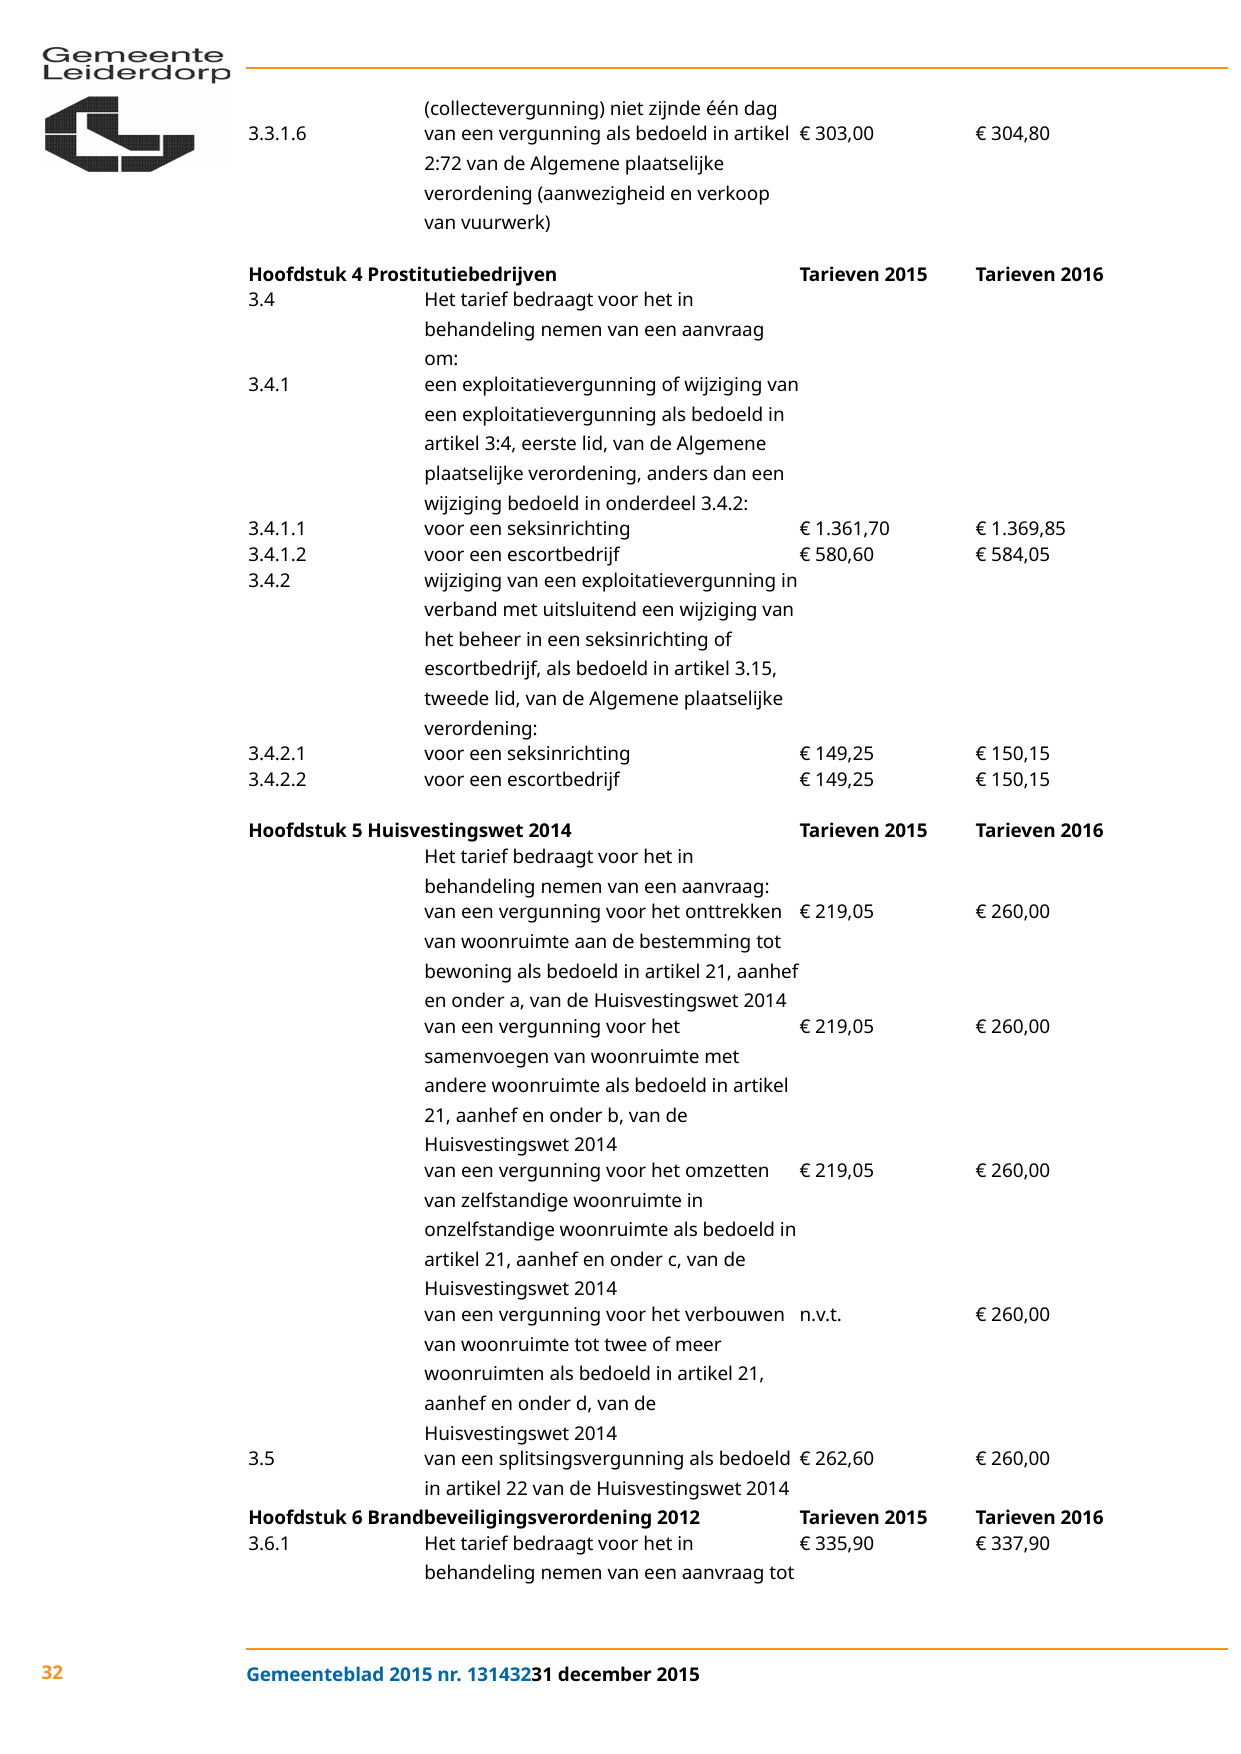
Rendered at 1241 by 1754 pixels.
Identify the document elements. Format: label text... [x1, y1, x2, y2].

table_cell 3.4 [248, 286, 424, 371]
table_cell [975, 95, 1152, 121]
table_cell van een vergunning voor het onttrekken van woonruimte aan de bestemming tot bewoning als bedoeld in artikel 21, aanhef en onder a, van de Huisvestingswet 2014 [424, 899, 799, 1013]
table_cell € 304,80 [975, 121, 1152, 235]
table_cell € 150,15 [975, 766, 1152, 792]
table_cell 3.4.2 [248, 567, 424, 741]
table_cell € 337,90 [975, 1530, 1152, 1585]
table_cell 3.4.1 [248, 371, 424, 515]
table_cell voor een seksinrichting [424, 515, 799, 541]
table_cell Tarieven 2016 [975, 261, 1152, 286]
table_cell [248, 1301, 424, 1445]
table_cell € 149,25 [799, 766, 975, 792]
table_cell (collectevergunning) niet zijnde één dag [424, 95, 799, 121]
table_cell n.v.t. [799, 1301, 975, 1445]
table_cell van een vergunning voor het omzetten van zelfstandige woonruimte in onzelfstandige woonruimte als bedoeld in artikel 21, aanhef en onder c, van de Huisvestingswet 2014 [424, 1157, 799, 1301]
table_cell [799, 567, 975, 741]
table_cell [975, 286, 1152, 371]
table_cell € 260,00 [975, 899, 1152, 1013]
table_cell [975, 792, 1152, 818]
table_cell € 260,00 [975, 1301, 1152, 1445]
table_cell van een vergunning voor het samenvoegen van woonruimte met andere woonruimte als bedoeld in artikel 21, aanhef en onder b, van de Huisvestingswet 2014 [424, 1013, 799, 1157]
table_cell € 584,05 [975, 541, 1152, 567]
table_cell 3.4.2.1 [248, 741, 424, 766]
table_cell voor een escortbedrijf [424, 541, 799, 567]
table_cell [424, 235, 799, 261]
table_cell € 149,25 [799, 741, 975, 766]
table_cell [248, 1157, 424, 1301]
table_cell 3.5 [248, 1445, 424, 1501]
table_cell van een splitsingsvergunning als bedoeld in artikel 22 van de Huisvestingswet 2014 [424, 1445, 799, 1501]
table_cell [975, 567, 1152, 741]
table_cell [799, 286, 975, 371]
table_cell 3.3.1.6 [248, 121, 424, 235]
table_cell voor een escortbedrijf [424, 766, 799, 792]
table_cell [799, 95, 975, 121]
table_cell € 219,05 [799, 899, 975, 1013]
table_cell [248, 235, 424, 261]
table_cell van een vergunning als bedoeld in artikel 2:72 van de Algemene plaatselijke verordening (aanwezigheid en verkoop van vuurwerk) [424, 121, 799, 235]
table_cell [799, 792, 975, 818]
table_cell Tarieven 2016 [975, 818, 1152, 843]
table_cell € 262,60 [799, 1445, 975, 1501]
table_cell [975, 844, 1152, 899]
table_cell 3.4.1.1 [248, 515, 424, 541]
table_cell [975, 235, 1152, 261]
table_cell 3.4.2.2 [248, 766, 424, 792]
table_cell Tarieven 2015 [799, 818, 975, 843]
table_cell Het tarief bedraagt voor het in behandeling nemen van een aanvraag tot [424, 1530, 799, 1585]
table_cell [424, 792, 799, 818]
table_cell [248, 899, 424, 1013]
table_header Hoofdstuk 6 Brandbeveiligingsverordening 2012 [248, 1504, 799, 1530]
table_cell [799, 844, 975, 899]
table_cell € 260,00 [975, 1013, 1152, 1157]
table_cell Tarieven 2015 [799, 261, 975, 286]
table_cell € 335,90 [799, 1530, 975, 1585]
table_cell € 303,00 [799, 121, 975, 235]
table_cell [248, 792, 424, 818]
table_header Tarieven 2016 [975, 1504, 1152, 1530]
table_cell € 1.369,85 [975, 515, 1152, 541]
table_cell € 150,15 [975, 741, 1152, 766]
table_cell Hoofdstuk 4 Prostitutiebedrijven [248, 261, 799, 286]
table_cell voor een seksinrichting [424, 741, 799, 766]
table_cell € 1.361,70 [799, 515, 975, 541]
table_cell [248, 1013, 424, 1157]
table_cell van een vergunning voor het verbouwen van woonruimte tot twee of meer woonruimten als bedoeld in artikel 21, aanhef en onder d, van de Huisvestingswet 2014 [424, 1301, 799, 1445]
table_cell € 260,00 [975, 1157, 1152, 1301]
table_cell wijziging van een exploitatievergunning in verband met uitsluitend een wijziging van het beheer in een seksinrichting of escortbedrijf, als bedoeld in artikel 3.15, tweede lid, van de Algemene plaatselijke verordening: [424, 567, 799, 741]
table_cell € 219,05 [799, 1013, 975, 1157]
table_cell een exploitatievergunning of wijziging van een exploitatievergunning als bedoeld in artikel 3:4, eerste lid, van de Algemene plaatselijke verordening, anders dan een wijziging bedoeld in onderdeel 3.4.2: [424, 371, 799, 515]
table_cell Hoofdstuk 5 Huisvestingswet 2014 [248, 818, 799, 843]
table_cell [975, 371, 1152, 515]
table_cell € 219,05 [799, 1157, 975, 1301]
table_cell [799, 235, 975, 261]
table_cell Het tarief bedraagt voor het in behandeling nemen van een aanvraag om: [424, 286, 799, 371]
table_cell € 580,60 [799, 541, 975, 567]
table_cell [248, 95, 424, 121]
table_cell [799, 371, 975, 515]
table_cell 3.6.1 [248, 1530, 424, 1585]
table_cell [248, 844, 424, 899]
table_header Tarieven 2015 [799, 1504, 975, 1530]
table_cell Het tarief bedraagt voor het in behandeling nemen van een aanvraag: [424, 844, 799, 899]
table_cell € 260,00 [975, 1445, 1152, 1501]
picture [41, 47, 231, 172]
table_cell 3.4.1.2 [248, 541, 424, 567]
